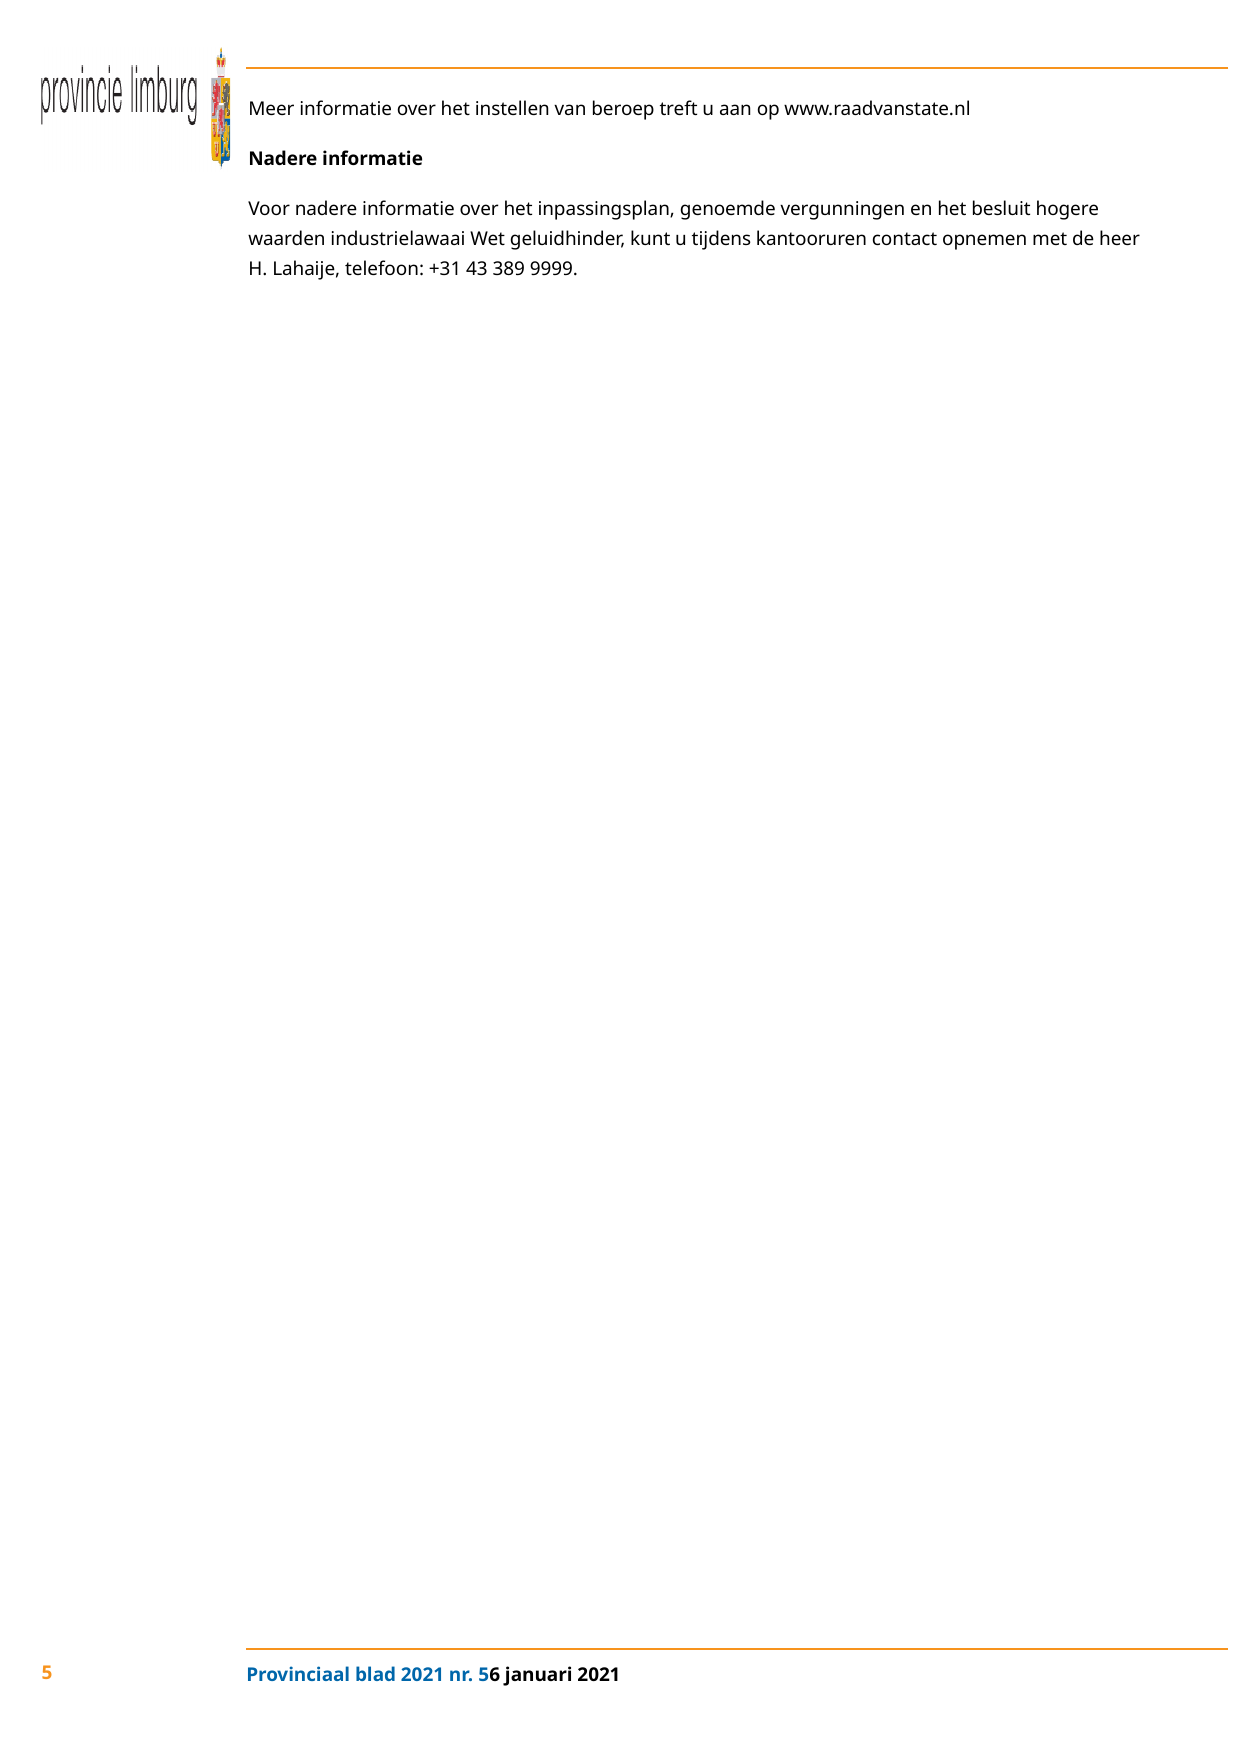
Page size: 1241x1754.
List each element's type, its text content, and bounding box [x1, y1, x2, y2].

picture [41, 47, 231, 172]
text Voor nadere informatie over het inpassingsplan, genoemde vergunningen en het besluit hogere waarden industrielawaai Wet geluidhinder, kunt u tijdens kantooruren contact opnemen met de heer H. Lahaije, telefoon: +31 43 389 9999. [248, 196, 1152, 281]
text Nadere informatie [248, 145, 1152, 171]
text Meer informatie over het instellen van beroep treft u aan op www.raadvanstate.nl [248, 95, 1152, 121]
